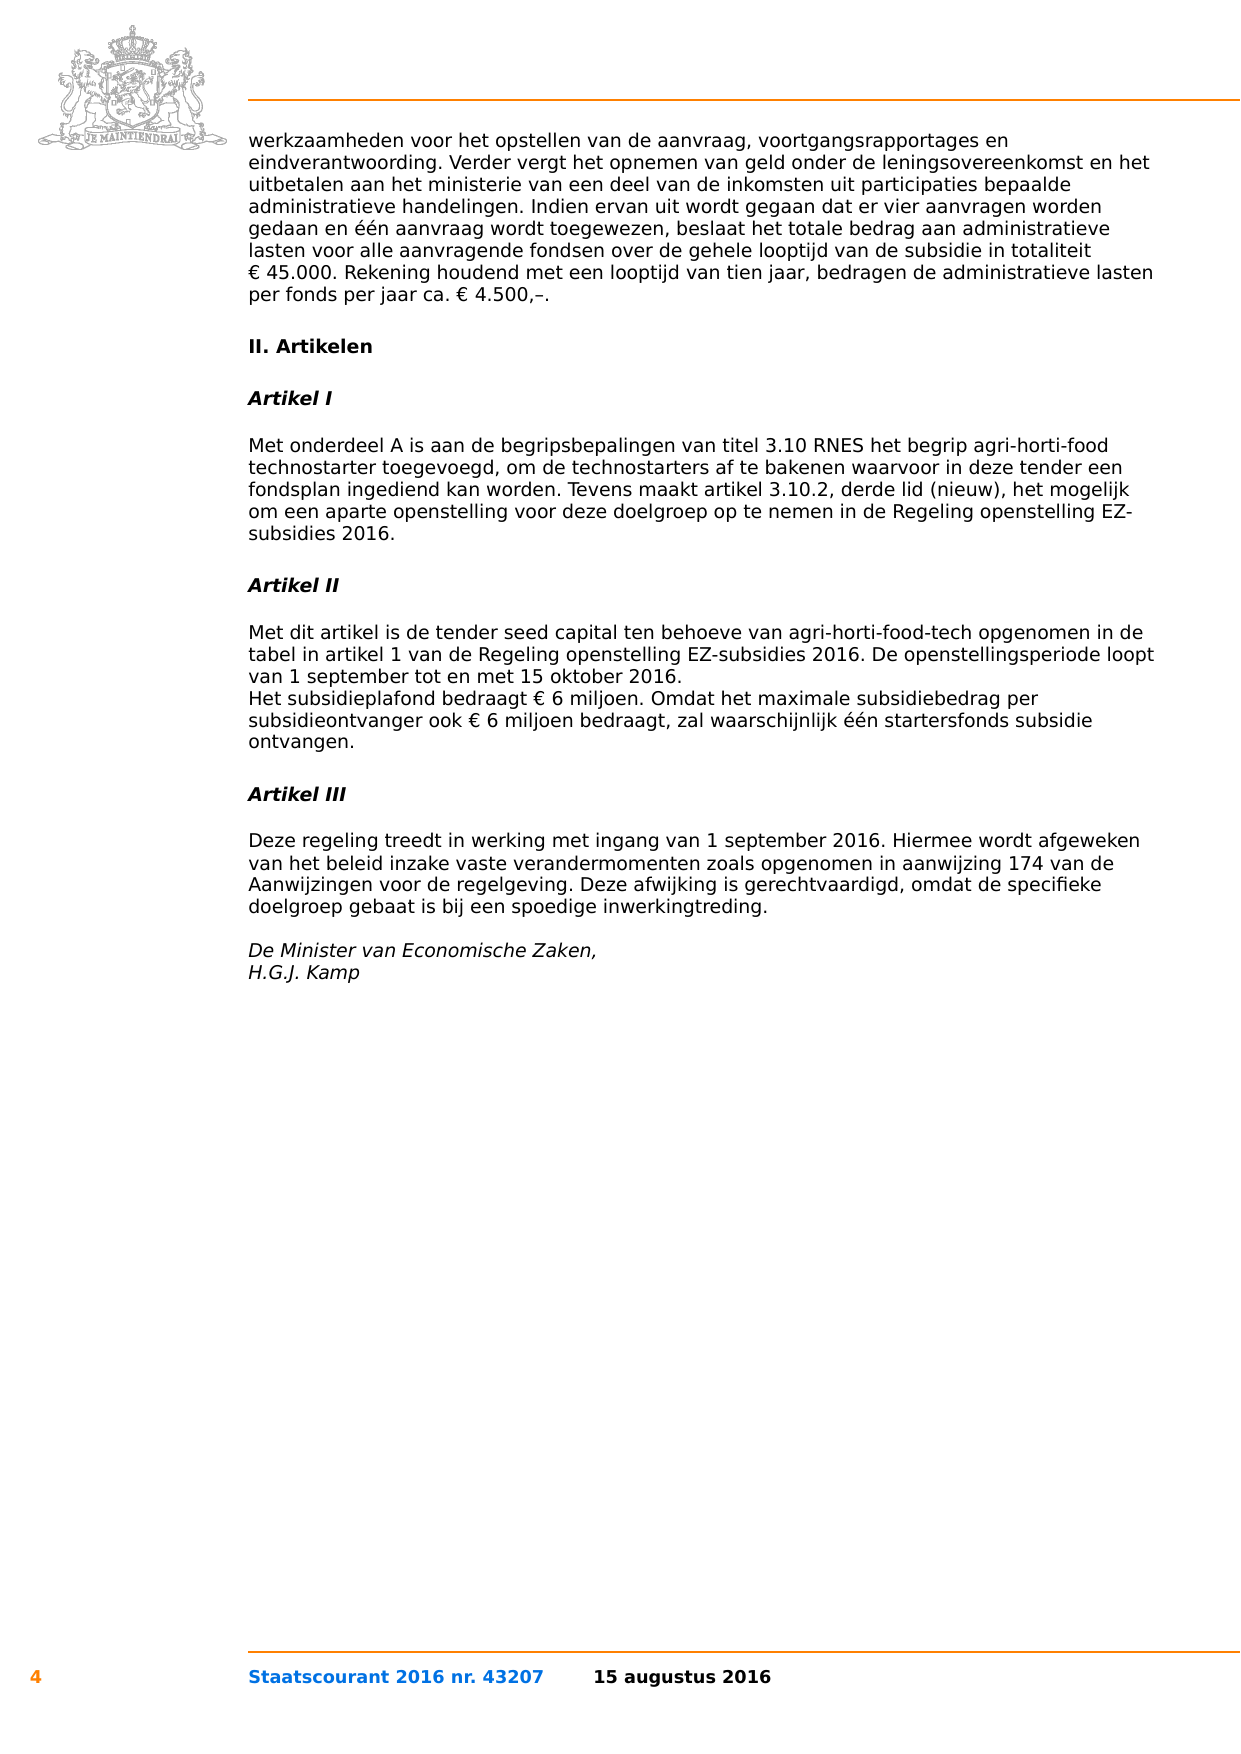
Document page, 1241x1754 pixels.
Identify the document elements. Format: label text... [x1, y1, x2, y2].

text Het subsidieplafond bedraagt € 6 miljoen. Omdat het maximale subsidiebedrag per subsidieontvanger ook € 6 miljoen bedraagt, zal waarschijnlijk één startersfonds subsidie ontvangen. [248, 687, 1163, 753]
subtitle Artikel II [248, 574, 1163, 597]
text Met onderdeel A is aan de begripsbepalingen van titel 3.10 RNES het begrip agri-horti-food technostarter toegevoegd, om de technostarters af te bakenen waarvoor in deze tender een fondsplan ingediend kan worden. Tevens maakt artikel 3.10.2, derde lid (nieuw), het mogelijk om een aparte openstelling voor deze doelgroep op te nemen in de Regeling openstelling EZ-subsidies 2016. [248, 435, 1163, 544]
text Deze regeling treedt in werking met ingang van 1 september 2016. Hiermee wordt afgeweken van het beleid inzake vaste verandermomenten zoals opgenomen in aanwijzing 174 van de Aanwijzingen voor de regelgeving. Deze afwijking is gerechtvaardigd, omdat de specifieke doelgroep gebaat is bij een spoedige inwerkingtreding. [248, 830, 1163, 918]
subtitle II. Artikelen [248, 336, 1163, 358]
subtitle Artikel I [248, 388, 1163, 410]
text Met dit artikel is de tender seed capital ten behoeve van agri-horti-food-tech opgenomen in de tabel in artikel 1 van de Regeling openstelling EZ-subsidies 2016. De openstellingsperiode loopt van 1 september tot en met 15 oktober 2016. [248, 622, 1163, 687]
picture [38, 25, 227, 150]
text De Minister van Economische Zaken, H.G.J. Kamp [248, 940, 1163, 984]
text werkzaamheden voor het opstellen van de aanvraag, voortgangsrapportages en eindverantwoording. Verder vergt het opnemen van geld onder de leningsovereenkomst en het uitbetalen aan het ministerie van een deel van de inkomsten uit participaties bepaalde administratieve handelingen. Indien ervan uit wordt gegaan dat er vier aanvragen worden gedaan en één aanvraag wordt toegewezen, beslaat het totale bedrag aan administratieve lasten voor alle aanvragende fondsen over de gehele looptijd van de subsidie in totaliteit € 45.000. Rekening houdend met een looptijd van tien jaar, bedragen de administratieve lasten per fonds per jaar ca. € 4.500,–. [248, 130, 1163, 306]
subtitle Artikel III [248, 783, 1163, 805]
